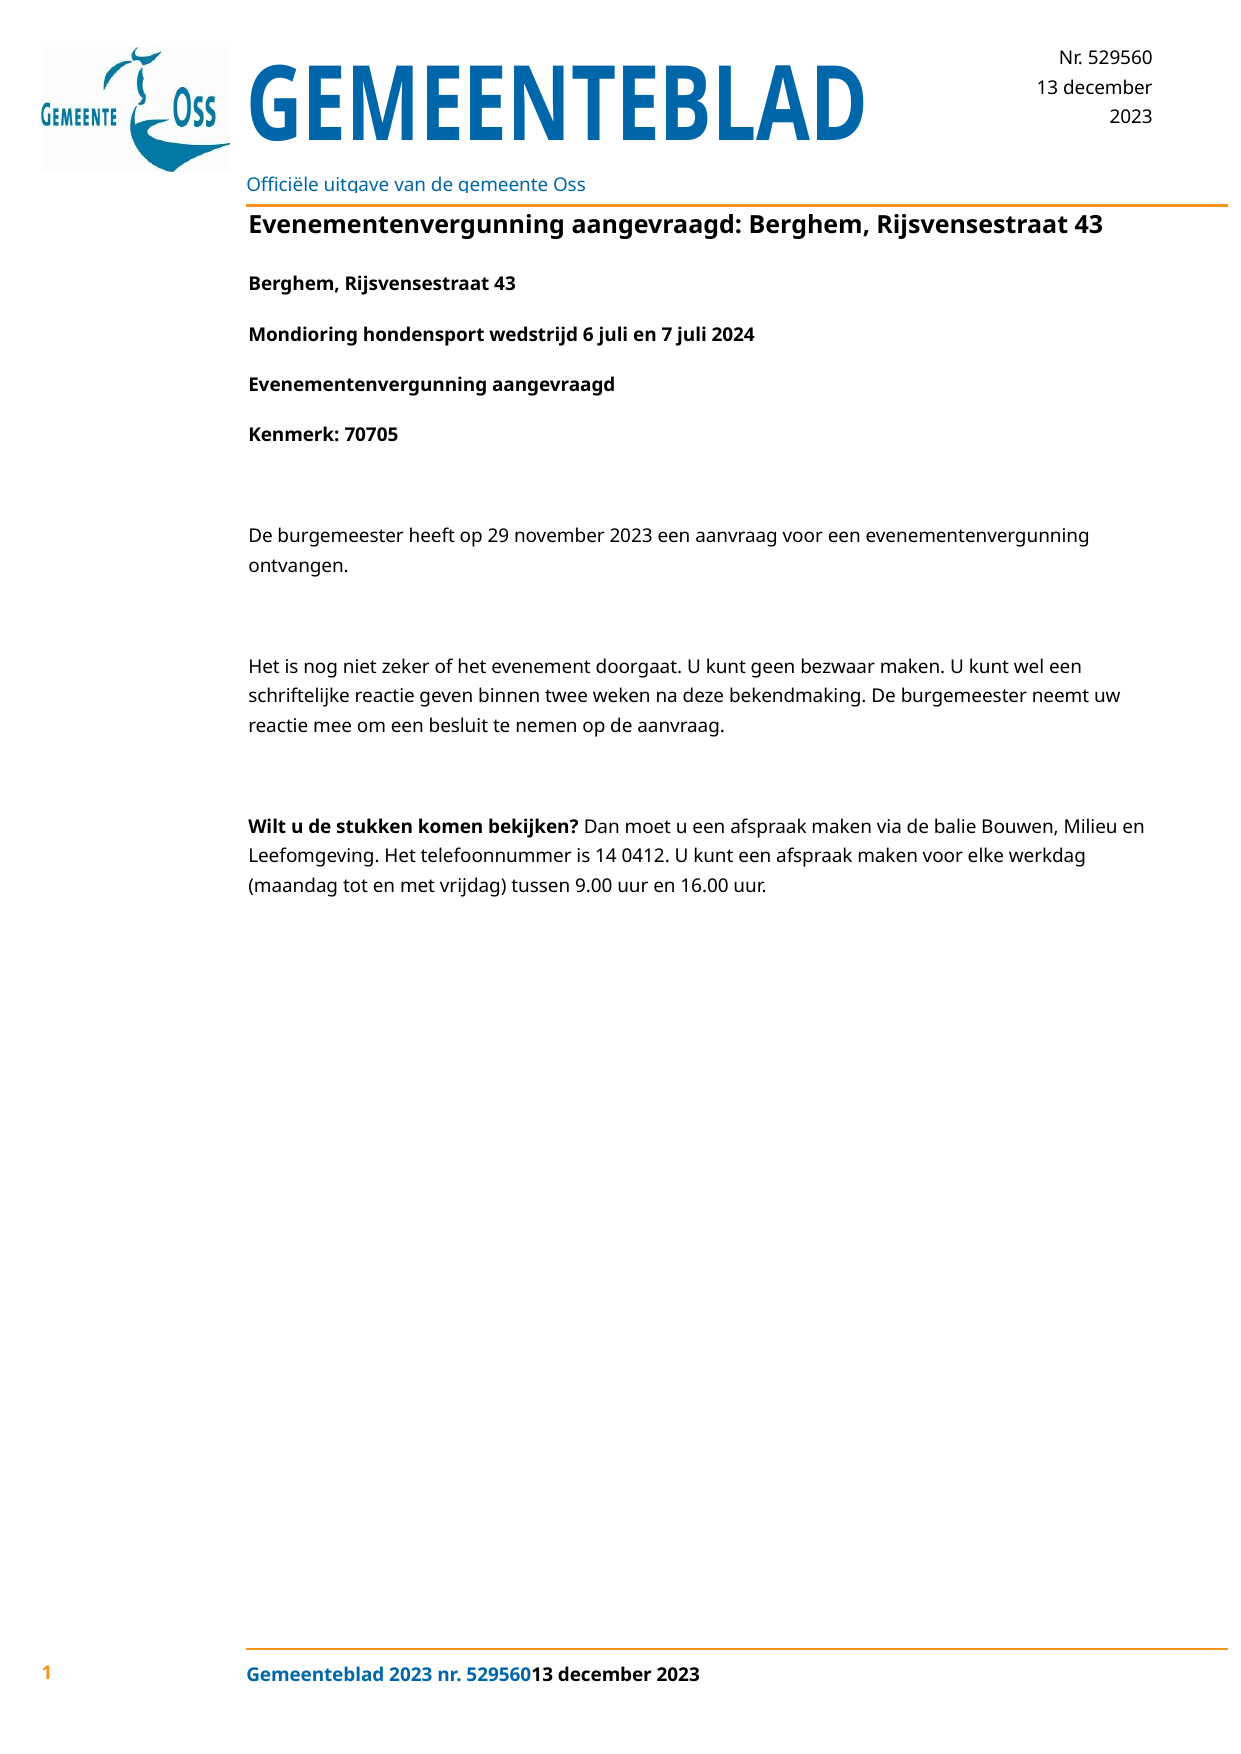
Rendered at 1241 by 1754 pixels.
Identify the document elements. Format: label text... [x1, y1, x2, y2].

picture [41, 47, 231, 172]
text Evenementenvergunning aangevraagd: Berghem, Rijsvensestraat 43 [248, 207, 1152, 241]
text Kenmerk: 70705 [248, 422, 1152, 447]
text Evenementenvergunning aangevraagd [248, 371, 1152, 397]
text Berghem, Rijsvensestraat 43 [248, 270, 1152, 296]
text Wilt u de stukken komen bekijken? Dan moet u een afspraak maken via de balie Bouwen, Milieu en Leefomgeving. Het telefoonnummer is 14 0412. U kunt een afspraak maken voor elke werkdag (maandag tot en met vrijdag) tussen 9.00 uur en 16.00 uur. [248, 813, 1152, 898]
text De burgemeester heeft op 29 november 2023 een aanvraag voor een evenementenvergunning ontvangen. [248, 522, 1152, 578]
text Mondioring hondensport wedstrijd 6 juli en 7 juli 2024 [248, 321, 1152, 346]
text Het is nog niet zeker of het evenement doorgaat. U kunt geen bezwaar maken. U kunt wel een schriftelijke reactie geven binnen twee weken na deze bekendmaking. De burgemeester neemt uw reactie mee om een besluit te nemen op de aanvraag. [248, 653, 1152, 738]
